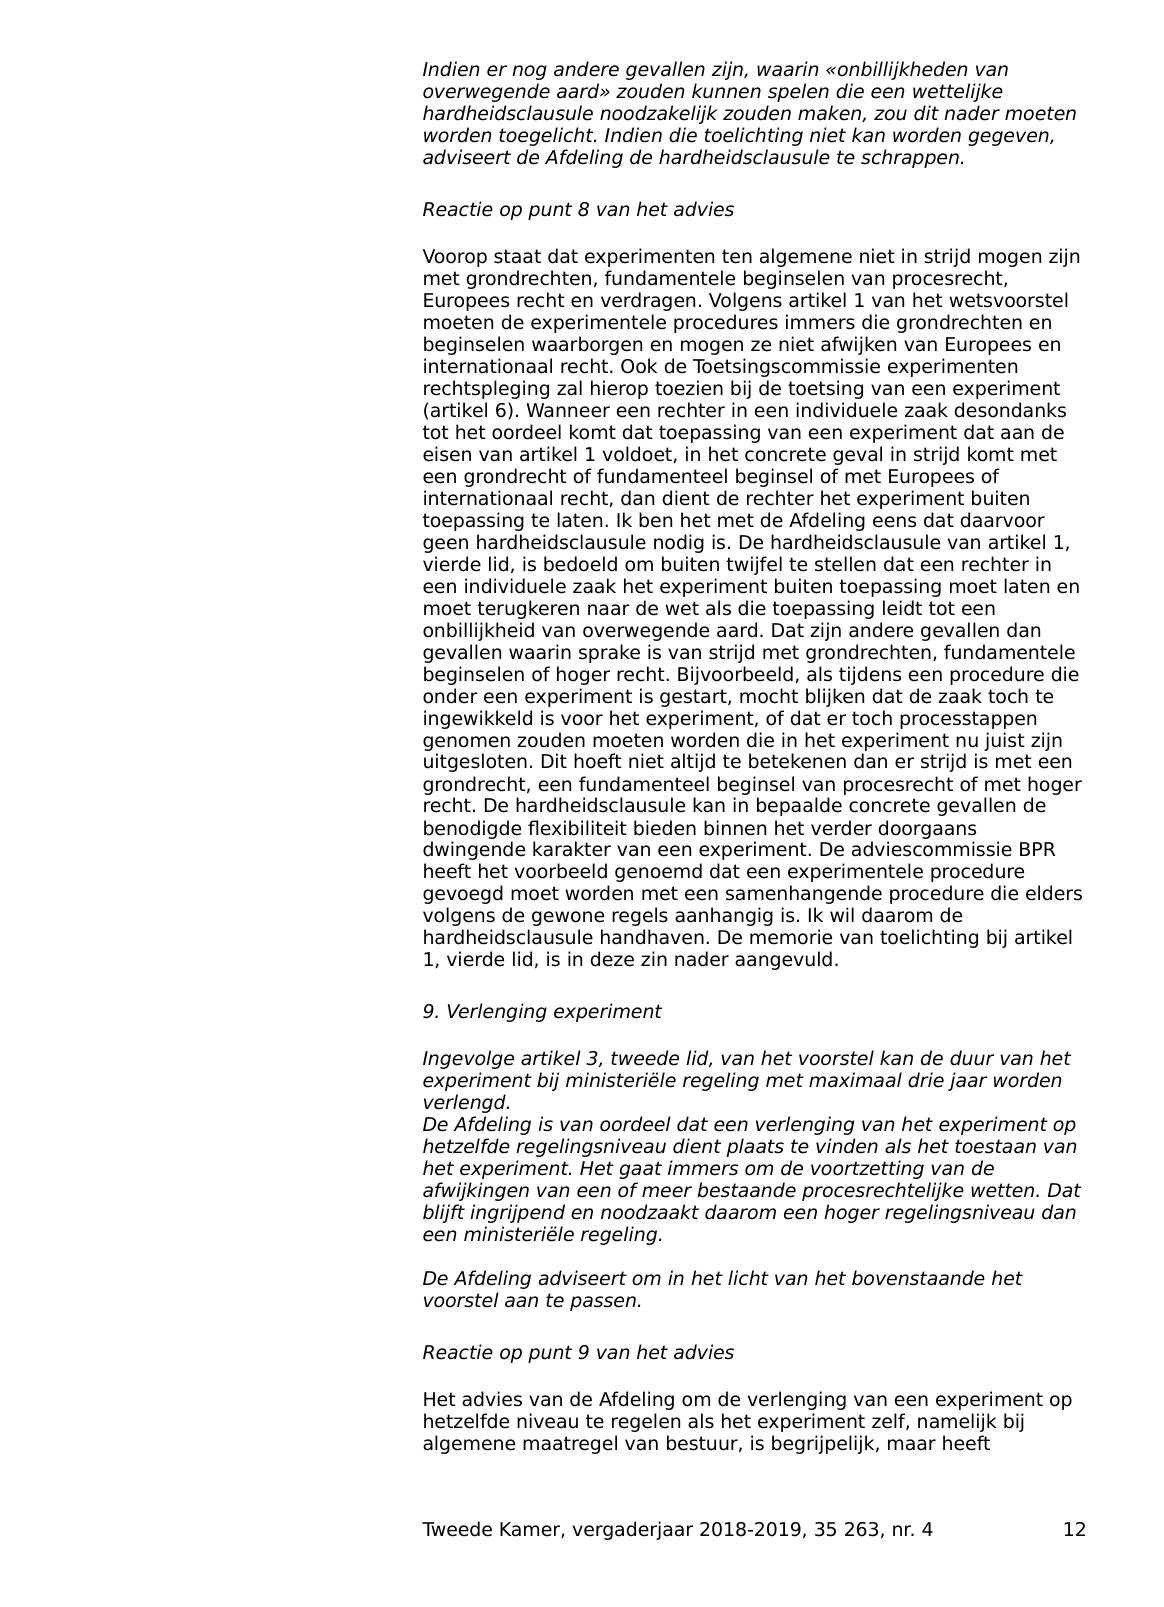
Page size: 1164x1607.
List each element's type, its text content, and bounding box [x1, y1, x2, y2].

text Indien er nog andere gevallen zijn, waarin «onbillijkheden van overwegende aard» zouden kunnen spelen die een wettelijke hardheidsclausule noodzakelijk zouden maken, zou dit nader moeten worden toegelicht. Indien die toelichting niet kan worden gegeven, adviseert de Afdeling de hardheidsclausule te schrappen. [422, 59, 1087, 169]
text Het advies van de Afdeling om de verlenging van een experiment op hetzelfde niveau te regelen als het experiment zelf, namelijk bij algemene maatregel van bestuur, is begrijpelijk, maar heeft [422, 1389, 1087, 1455]
text De Afdeling is van oordeel dat een verlenging van het experiment op hetzelfde regelingsniveau dient plaats te vinden als het toestaan van het experiment. Het gaat immers om de voortzetting van de afwijkingen van een of meer bestaande procesrechtelijke wetten. Dat blijft ingrijpend en noodzaakt daarom een hoger regelingsniveau dan een ministeriële regeling. [422, 1114, 1087, 1246]
subtitle 9. Verlenging experiment [422, 1001, 1087, 1023]
text Voorop staat dat experimenten ten algemene niet in strijd mogen zijn met grondrechten, fundamentele beginselen van procesrecht, Europees recht en verdragen. Volgens artikel 1 van het wetsvoorstel moeten de experimentele procedures immers die grondrechten en beginselen waarborgen en mogen ze niet afwijken van Europees en internationaal recht. Ook de Toetsingscommissie experimenten rechtspleging zal hierop toezien bij de toetsing van een experiment (artikel 6). Wanneer een rechter in een individuele zaak desondanks tot het oordeel komt dat toepassing van een experiment dat aan de eisen van artikel 1 voldoet, in het concrete geval in strijd komt met een grondrecht of fundamenteel beginsel of met Europees of internationaal recht, dan dient de rechter het experiment buiten toepassing te laten. Ik ben het met de Afdeling eens dat daarvoor geen hardheidsclausule nodig is. De hardheidsclausule van artikel 1, vierde lid, is bedoeld om buiten twijfel te stellen dat een rechter in een individuele zaak het experiment buiten toepassing moet laten en moet terugkeren naar de wet als die toepassing leidt tot een onbillijkheid van overwegende aard. Dat zijn andere gevallen dan gevallen waarin sprake is van strijd met grondrechten, fundamentele beginselen of hoger recht. Bijvoorbeeld, als tijdens een procedure die onder een experiment is gestart, mocht blijken dat de zaak toch te ingewikkeld is voor het experiment, of dat er toch processtappen genomen zouden moeten worden die in het experiment nu juist zijn uitgesloten. Dit hoeft niet altijd te betekenen dan er strijd is met een grondrecht, een fundamenteel beginsel van procesrecht of met hoger recht. De hardheidsclausule kan in bepaalde concrete gevallen de benodigde flexibiliteit bieden binnen het verder doorgaans dwingende karakter van een experiment. De adviescommissie BPR heeft het voorbeeld genoemd dat een experimentele procedure gevoegd moet worden met een samenhangende procedure die elders volgens de gewone regels aanhangig is. Ik wil daarom de hardheidsclausule handhaven. De memorie van toelichting bij artikel 1, vierde lid, is in deze zin nader aangevuld. [422, 246, 1087, 971]
subtitle Reactie op punt 8 van het advies [422, 199, 1087, 221]
text De Afdeling adviseert om in het licht van het bovenstaande het voorstel aan te passen. [422, 1268, 1087, 1312]
text Ingevolge artikel 3, tweede lid, van het voorstel kan de duur van het experiment bij ministeriële regeling met maximaal drie jaar worden verlengd. [422, 1048, 1087, 1114]
subtitle Reactie op punt 9 van het advies [422, 1342, 1087, 1364]
